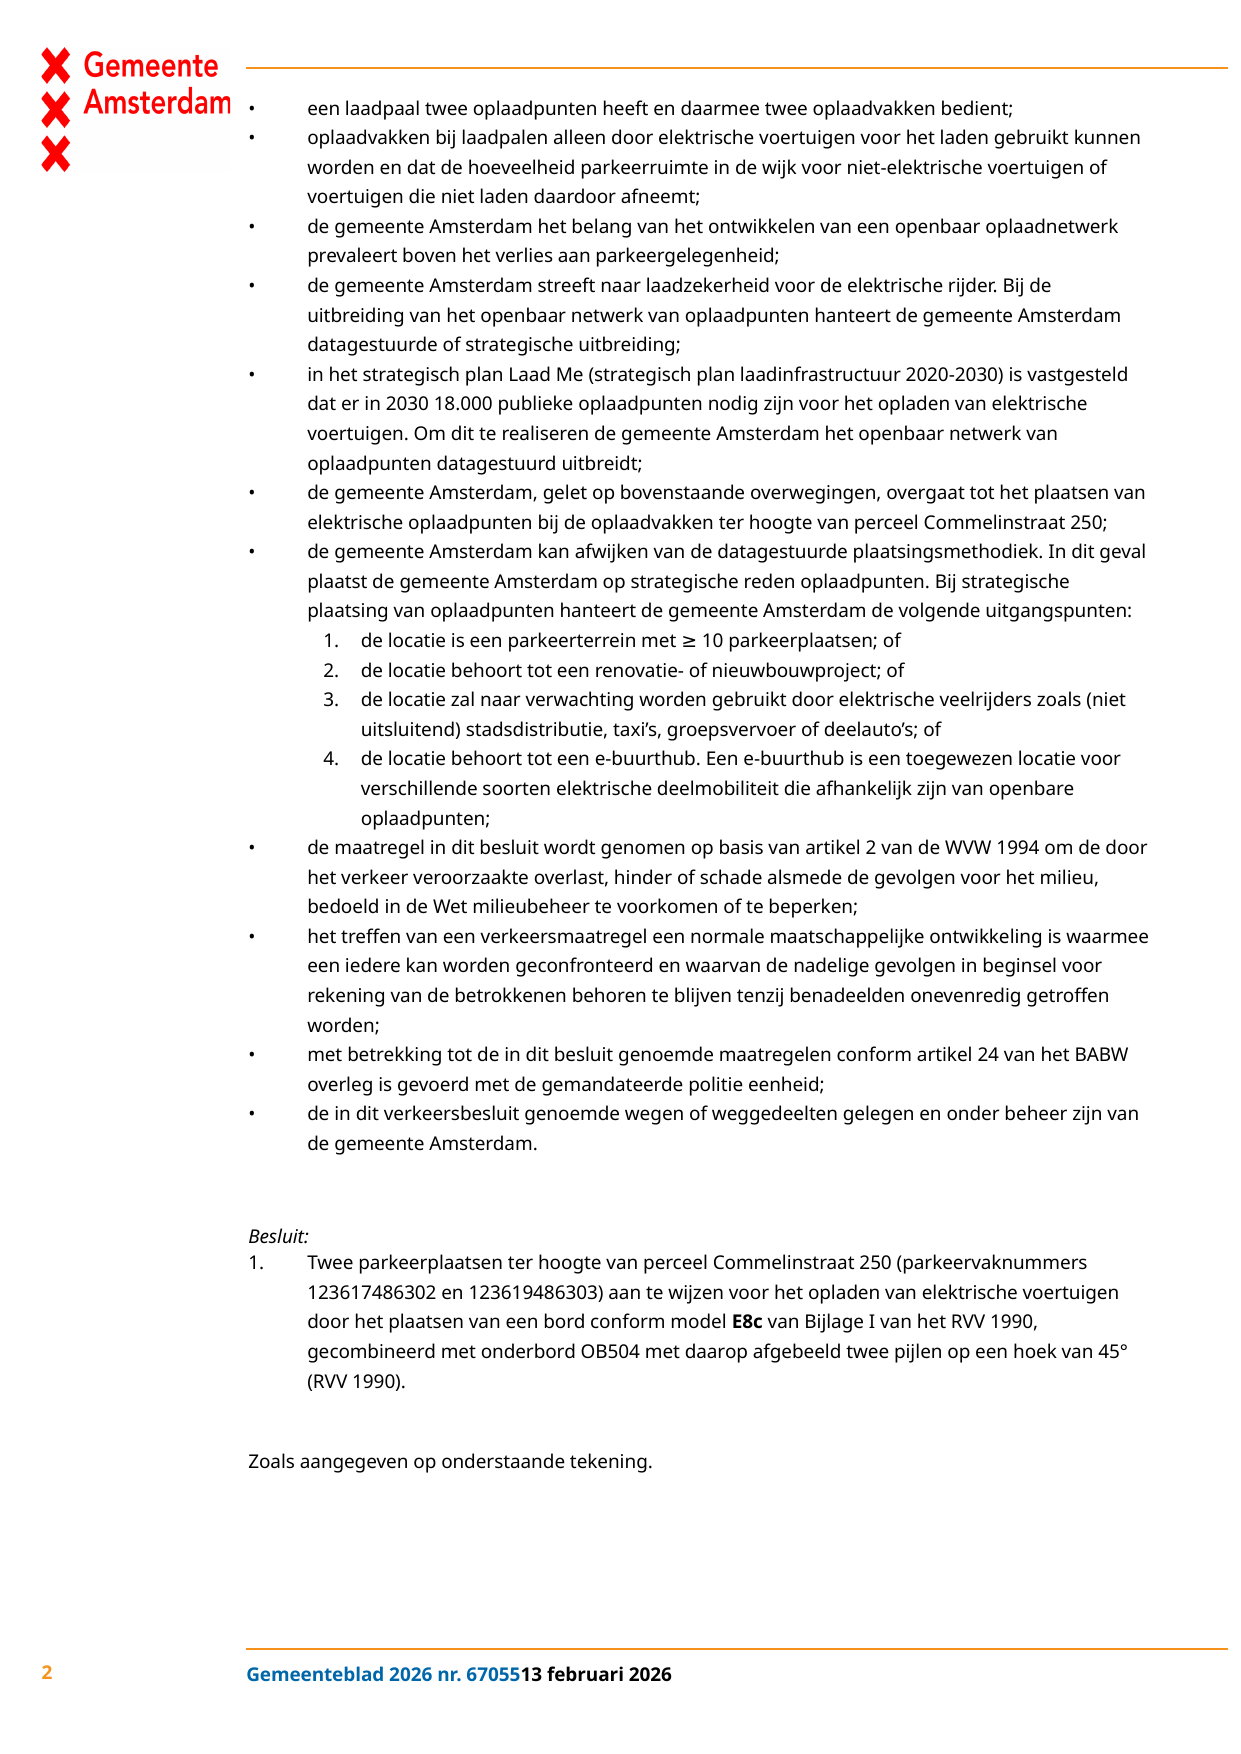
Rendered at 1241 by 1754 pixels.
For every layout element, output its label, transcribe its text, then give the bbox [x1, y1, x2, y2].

list oplaadvakken bij laadpalen alleen door elektrische voertuigen voor het laden gebruikt kunnen worden en dat de hoeveelheid parkeerruimte in de wijk voor niet-elektrische voertuigen of voertuigen die niet laden daardoor afneemt; [248, 124, 1152, 209]
list de gemeente Amsterdam streeft naar laadzekerheid voor de elektrische rijder. Bij de uitbreiding van het openbaar netwerk van oplaadpunten hanteert de gemeente Amsterdam datagestuurde of strategische uitbreiding; [248, 272, 1152, 357]
list het treffen van een verkeersmaatregel een normale maatschappelijke ontwikkeling is waarmee een iedere kan worden geconfronteerd en waarvan de nadelige gevolgen in beginsel voor rekening van de betrokkenen behoren te blijven tenzij benadeelden onevenredig getroffen worden; [248, 923, 1152, 1038]
list de maatregel in dit besluit wordt genomen op basis van artikel 2 van de WVW 1994 om de door het verkeer veroorzaakte overlast, hinder of schade alsmede de gevolgen voor het milieu, bedoeld in de Wet milieubeheer te voorkomen of te beperken; [248, 834, 1152, 919]
list de gemeente Amsterdam, gelet op bovenstaande overwegingen, overgaat tot het plaatsen van elektrische oplaadpunten bij de oplaadvakken ter hoogte van perceel Commelinstraat 250; [248, 479, 1152, 535]
text Zoals aangegeven op onderstaande tekening. [248, 1448, 1152, 1473]
list de locatie zal naar verwachting worden gebruikt door elektrische veelrijders zoals (niet uitsluitend) stadsdistributie, taxi’s, groepsvervoer of deelauto’s; of [323, 686, 1152, 742]
list de gemeente Amsterdam kan afwijken van de datagestuurde plaatsingsmethodiek. In dit geval plaatst de gemeente Amsterdam op strategische reden oplaadpunten. Bij strategische plaatsing van oplaadpunten hanteert de gemeente Amsterdam de volgende uitgangspunten: [248, 538, 1152, 623]
list de locatie behoort tot een e-buurthub. Een e-buurthub is een toegewezen locatie voor verschillende soorten elektrische deelmobiliteit die afhankelijk zijn van openbare oplaadpunten; [323, 746, 1152, 831]
list een laadpaal twee oplaadpunten heeft en daarmee twee oplaadvakken bedient; [248, 95, 1152, 121]
list de gemeente Amsterdam het belang van het ontwikkelen van een openbaar oplaadnetwerk prevaleert boven het verlies aan parkeergelegenheid; [248, 213, 1152, 268]
text Besluit: [248, 1224, 1152, 1249]
list Twee parkeerplaatsen ter hoogte van perceel Commelinstraat 250 (parkeervaknummers 123617486302 en 123619486303) aan te wijzen voor het opladen van elektrische voertuigen door het plaatsen van een bord conform model E8c van Bijlage I van het RVV 1990, gecombineerd met onderbord OB504 met daarop afgebeeld twee pijlen op een hoek van 45° (RVV 1990). [248, 1249, 1152, 1393]
list de in dit verkeersbesluit genoemde wegen of weggedeelten gelegen en onder beheer zijn van de gemeente Amsterdam. [248, 1101, 1152, 1156]
list de locatie is een parkeerterrein met ≥ 10 parkeerplaatsen; of [323, 627, 1152, 653]
list met betrekking tot de in dit besluit genoemde maatregelen conform artikel 24 van het BABW overleg is gevoerd met de gemandateerde politie eenheid; [248, 1041, 1152, 1097]
list in het strategisch plan Laad Me (strategisch plan laadinfrastructuur 2020-2030) is vastgesteld dat er in 2030 18.000 publieke oplaadpunten nodig zijn voor het opladen van elektrische voertuigen. Om dit te realiseren de gemeente Amsterdam het openbaar netwerk van oplaadpunten datagestuurd uitbreidt; [248, 361, 1152, 476]
list de locatie behoort tot een renovatie- of nieuwbouwproject; of [323, 657, 1152, 683]
picture [41, 47, 231, 172]
